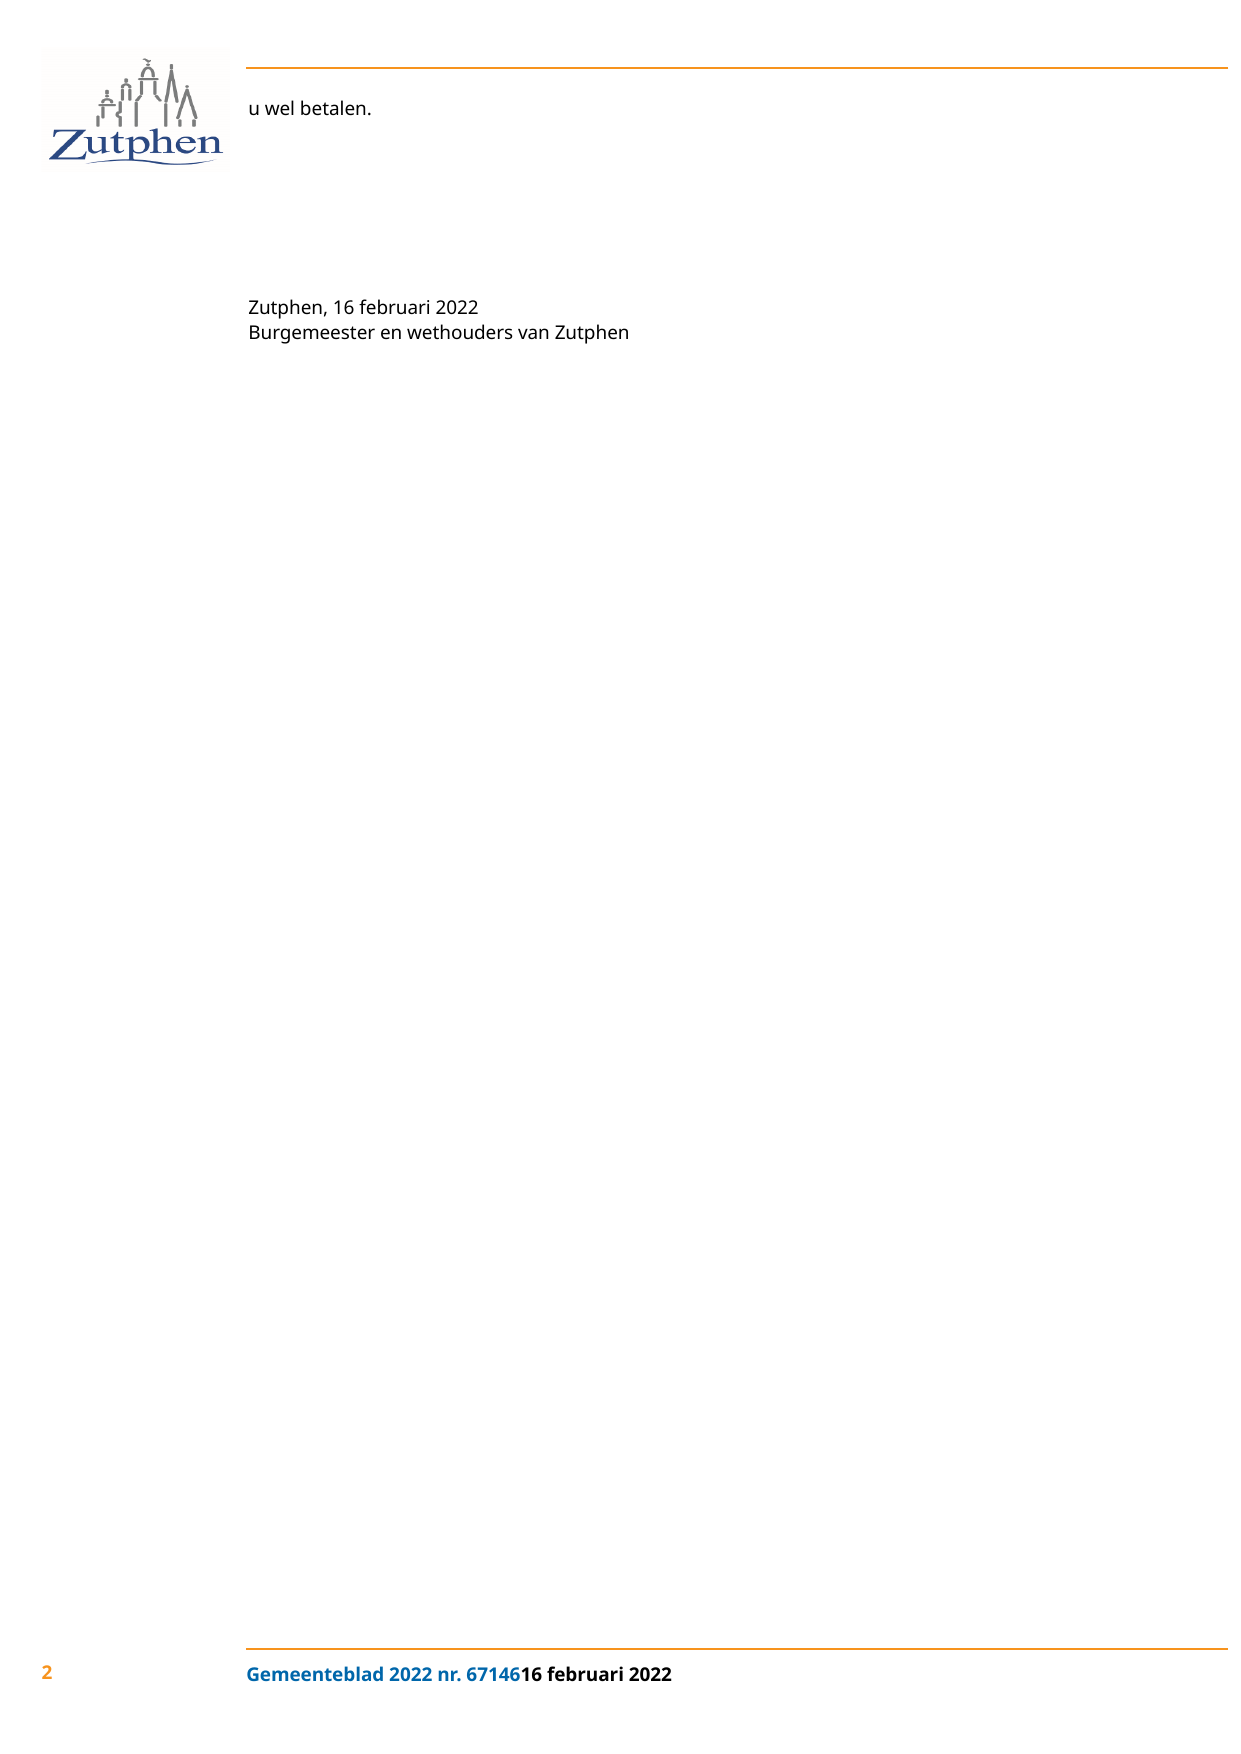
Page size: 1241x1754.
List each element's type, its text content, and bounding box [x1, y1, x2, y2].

text Zutphen, 16 februari 2022 [248, 294, 1152, 319]
text Burgemeester en wethouders van Zutphen [248, 319, 1152, 345]
text u wel betalen. [248, 95, 1152, 121]
picture [41, 47, 231, 172]
